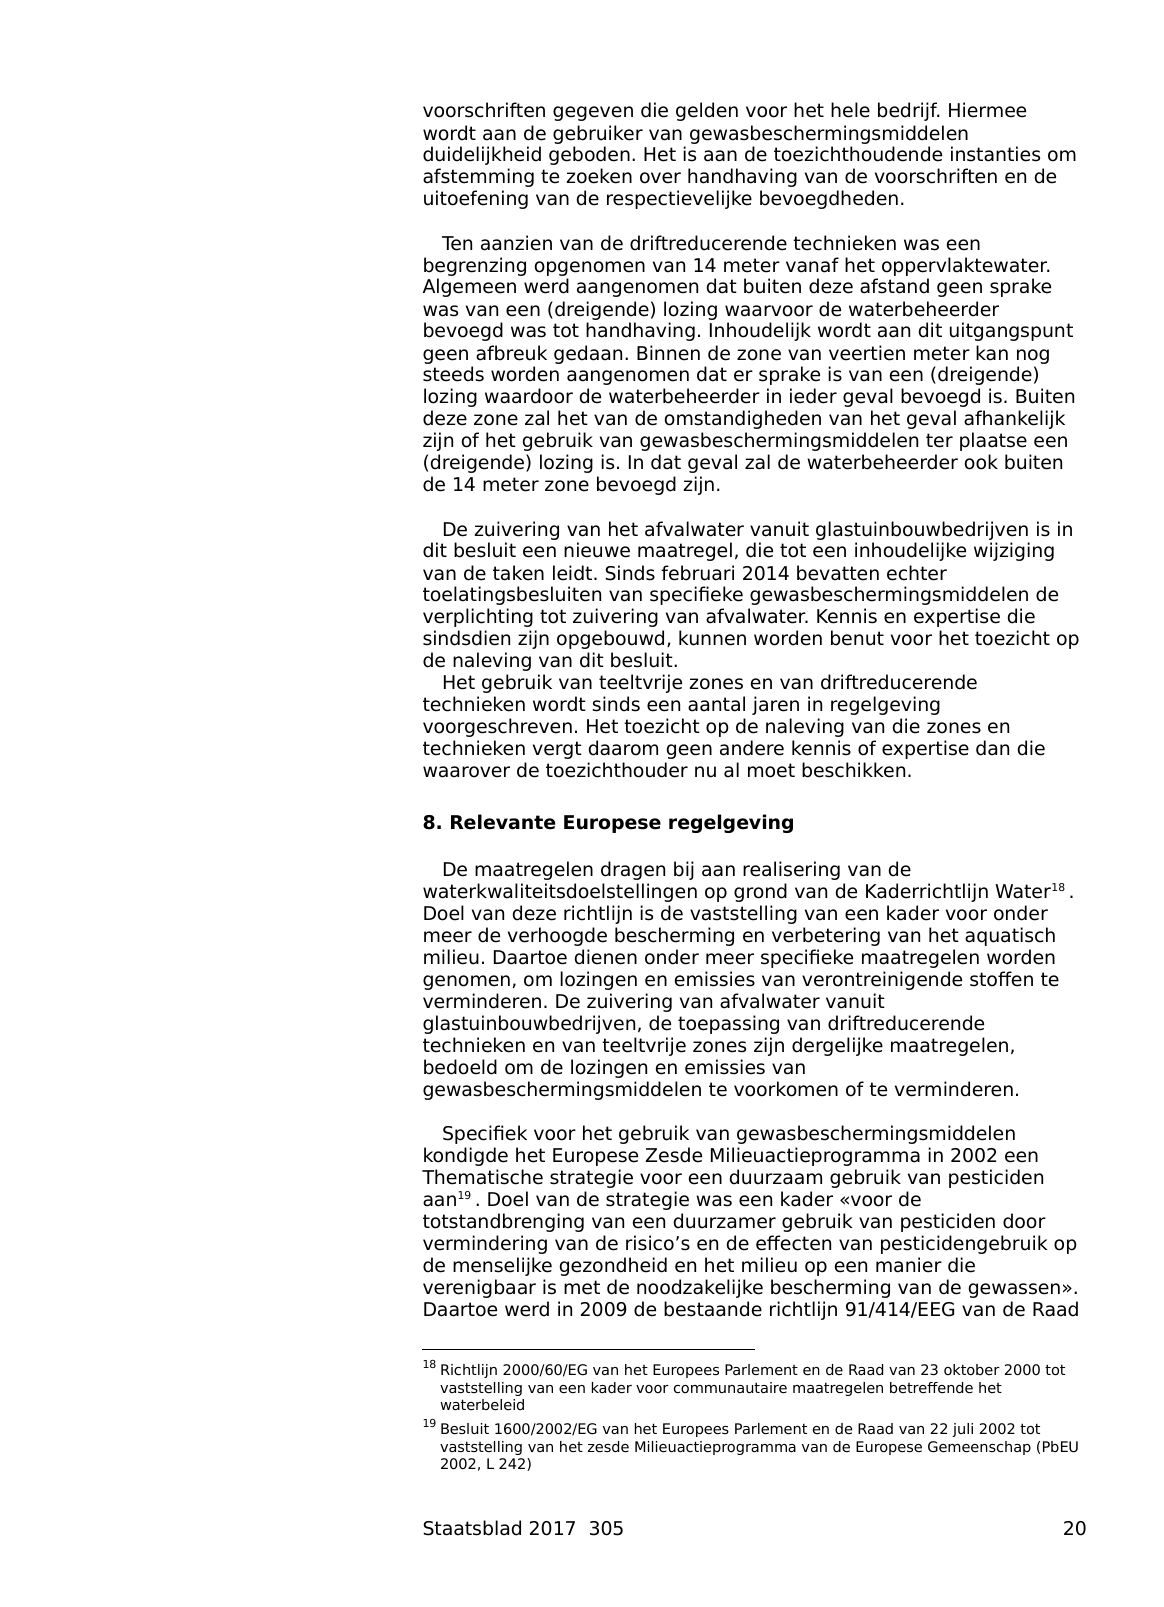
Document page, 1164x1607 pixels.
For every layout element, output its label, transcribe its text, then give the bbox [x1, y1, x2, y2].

text Richtlijn 2000/60/EG van het Europees Parlement en de Raad van 23 oktober 2000 tot vaststelling van een kader voor communautaire maatregelen betreffende het waterbeleid [422, 1358, 1087, 1414]
text Specifiek voor het gebruik van gewasbeschermingsmiddelen kondigde het Europese Zesde Milieuactieprogramma in 2002 een Thematische strategie voor een duurzaam gebruik van pesticiden aan. Doel van de strategie was een kader «voor de totstandbrenging van een duurzamer gebruik van pesticiden door vermindering van de risico’s en de effecten van pesticidengebruik op de menselijke gezondheid en het milieu op een manier die verenigbaar is met de noodzakelijke bescherming van de gewassen». Daartoe werd in 2009 de bestaande richtlijn 91/414/EEG van de Raad [422, 1123, 1087, 1321]
text De zuivering van het afvalwater vanuit glastuinbouwbedrijven is in dit besluit een nieuwe maatregel, die tot een inhoudelijke wijziging van de taken leidt. Sinds februari 2014 bevatten echter toelatingsbesluiten van specifieke gewasbeschermingsmiddelen de verplichting tot zuivering van afvalwater. Kennis en expertise die sindsdien zijn opgebouwd, kunnen worden benut voor het toezicht op de naleving van dit besluit. [422, 518, 1087, 672]
text De maatregelen dragen bij aan realisering van de waterkwaliteitsdoelstellingen op grond van de Kaderrichtlijn Water. Doel van deze richtlijn is de vaststelling van een kader voor onder meer de verhoogde bescherming en verbetering van het aquatisch milieu. Daartoe dienen onder meer specifieke maatregelen worden genomen, om lozingen en emissies van verontreinigende stoffen te verminderen. De zuivering van afvalwater vanuit glastuinbouwbedrijven, de toepassing van driftreducerende technieken en van teeltvrije zones zijn dergelijke maatregelen, bedoeld om de lozingen en emissies van gewasbeschermingsmiddelen te voorkomen of te verminderen. [422, 859, 1087, 1101]
text Besluit 1600/2002/EG van het Europees Parlement en de Raad van 22 juli 2002 tot vaststelling van het zesde Milieuactieprogramma van de Europese Gemeenschap (PbEU 2002, L 242) [422, 1417, 1087, 1473]
subtitle 8. Relevante Europese regelgeving [422, 812, 1087, 834]
text voorschriften gegeven die gelden voor het hele bedrijf. Hiermee wordt aan de gebruiker van gewasbeschermingsmiddelen duidelijkheid geboden. Het is aan de toezichthoudende instanties om afstemming te zoeken over handhaving van de voorschriften en de uitoefening van de respectievelijke bevoegdheden. [422, 100, 1087, 210]
text Ten aanzien van de driftreducerende technieken was een begrenzing opgenomen van 14 meter vanaf het oppervlaktewater. Algemeen werd aangenomen dat buiten deze afstand geen sprake was van een (dreigende) lozing waarvoor de waterbeheerder bevoegd was tot handhaving. Inhoudelijk wordt aan dit uitgangspunt geen afbreuk gedaan. Binnen de zone van veertien meter kan nog steeds worden aangenomen dat er sprake is van een (dreigende) lozing waardoor de waterbeheerder in ieder geval bevoegd is. Buiten deze zone zal het van de omstandigheden van het geval afhankelijk zijn of het gebruik van gewasbeschermingsmiddelen ter plaatse een (dreigende) lozing is. In dat geval zal de waterbeheerder ook buiten de 14 meter zone bevoegd zijn. [422, 232, 1087, 496]
text Het gebruik van teeltvrije zones en van driftreducerende technieken wordt sinds een aantal jaren in regelgeving voorgeschreven. Het toezicht op de naleving van die zones en technieken vergt daarom geen andere kennis of expertise dan die waarover de toezichthouder nu al moet beschikken. [422, 672, 1087, 782]
